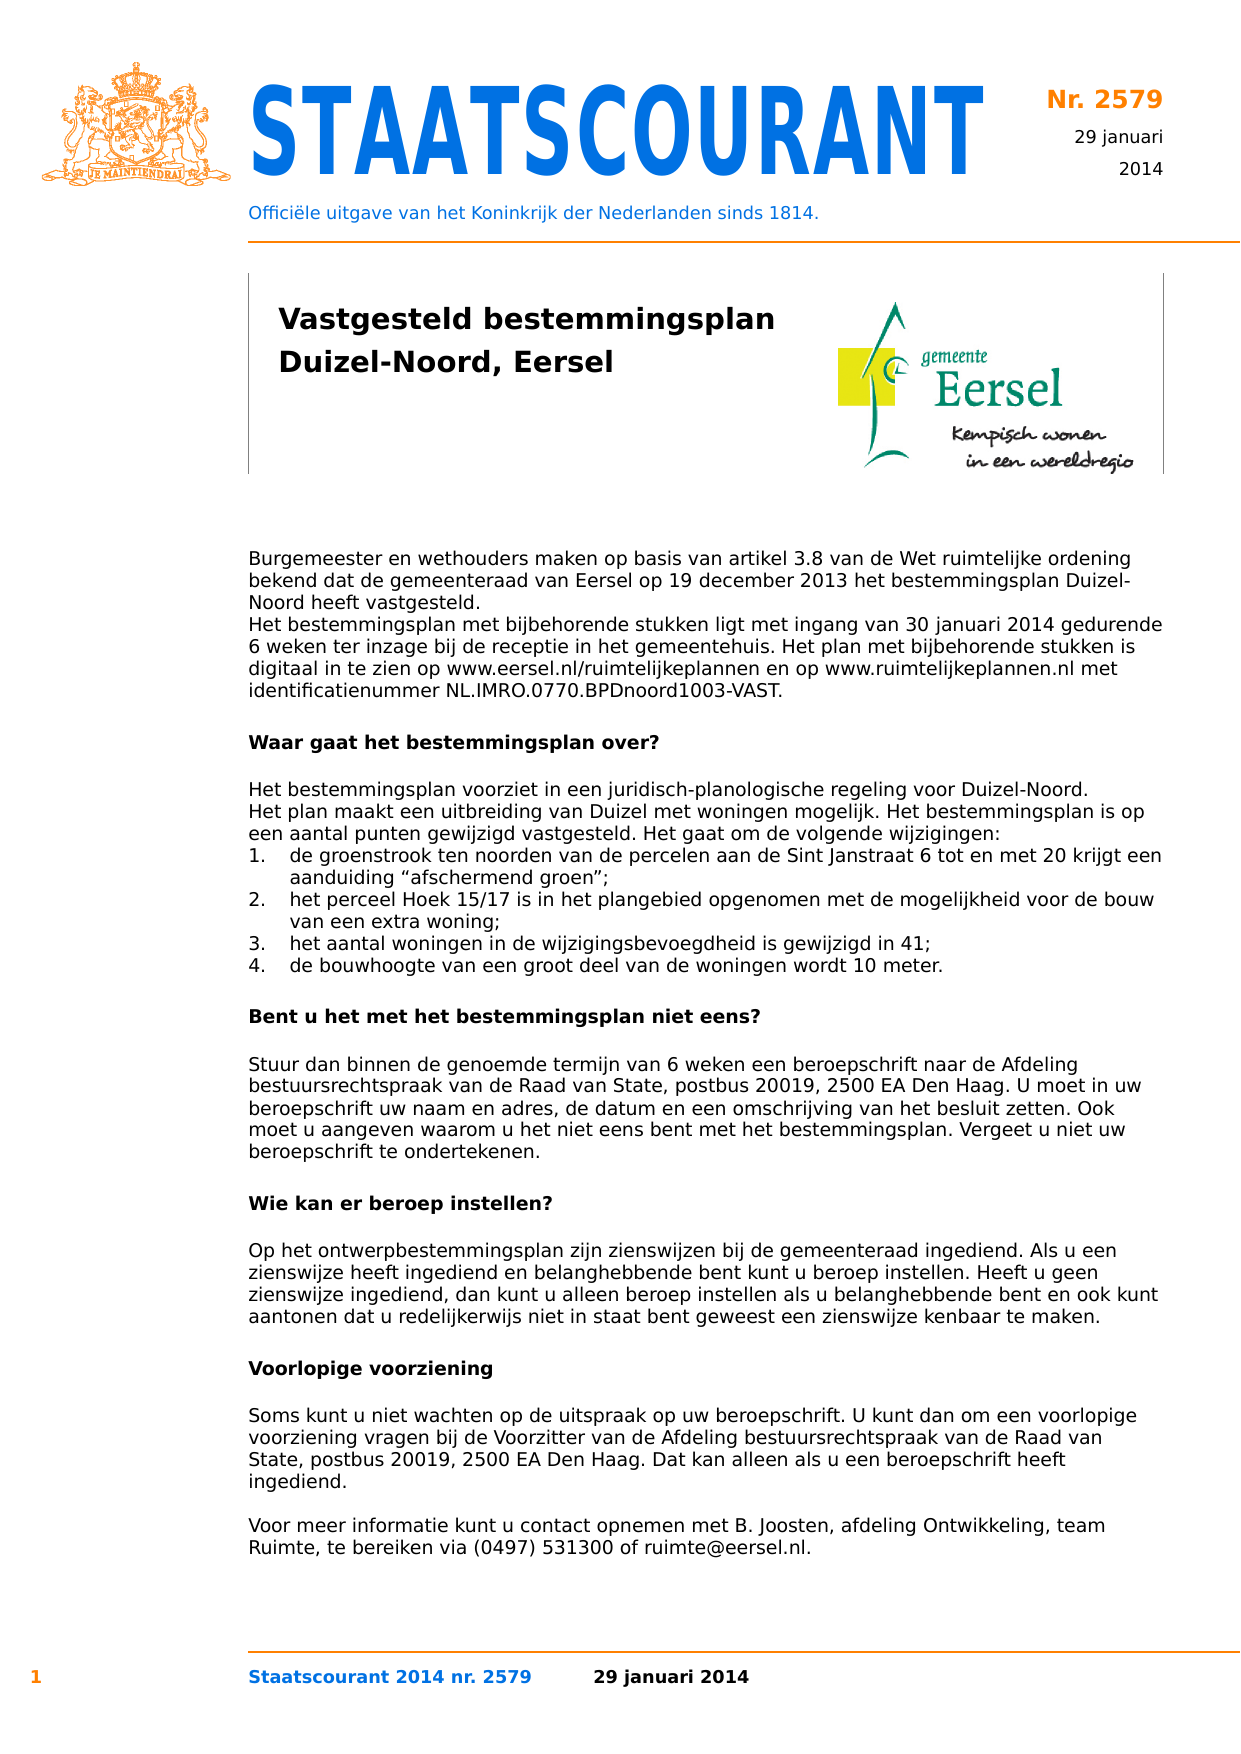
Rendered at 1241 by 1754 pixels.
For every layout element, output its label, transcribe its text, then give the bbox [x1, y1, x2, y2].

text Het bestemmingsplan met bijbehorende stukken ligt met ingang van 30 januari 2014 gedurende 6 weken ter inzage bij de receptie in het gemeentehuis. Het plan met bijbehorende stukken is digitaal in te zien op www.eersel.nl/ruimtelijkeplannen en op www.ruimtelijkeplannen.nl met identificatienummer NL.IMRO.0770.BPDnoord1003-VAST. [248, 614, 1163, 702]
text Op het ontwerpbestemmingsplan zijn zienswijzen bij de gemeenteraad ingediend. Als u een zienswijze heeft ingediend en belanghebbende bent kunt u beroep instellen. Heeft u geen zienswijze ingediend, dan kunt u alleen beroep instellen als u belanghebbende bent en ook kunt aantonen dat u redelijkerwijs niet in staat bent geweest een zienswijze kenbaar te maken. [248, 1240, 1163, 1328]
subtitle Wie kan er beroep instellen? [248, 1193, 1163, 1215]
text Het bestemmingsplan voorziet in een juridisch-planologische regeling voor Duizel-Noord. [248, 779, 1163, 801]
text Het plan maakt een uitbreiding van Duizel met woningen mogelijk. Het bestemmingsplan is op een aantal punten gewijzigd vastgesteld. Het gaat om de volgende wijzigingen: [248, 801, 1163, 844]
text 2. het perceel Hoek 15/17 is in het plangebied opgenomen met de mogelijkheid voor de bouw van een extra woning; [248, 888, 1163, 932]
text Stuur dan binnen de genoemde termijn van 6 weken een beroepschrift naar de Afdeling bestuursrechtspraak van de Raad van State, postbus 20019, 2500 EA Den Haag. U moet in uw beroepschrift uw naam en adres, de datum en een omschrijving van het besluit zetten. Ook moet u aangeven waarom u het niet eens bent met het bestemmingsplan. Vergeet u niet uw beroepschrift te ondertekenen. [248, 1053, 1163, 1163]
picture [838, 302, 1134, 474]
table_cell Officiële uitgave van het Koninkrijk der Nederlanden sinds 1814. [248, 203, 1240, 241]
table_cell 29 januari [998, 121, 1240, 153]
subtitle Waar gaat het bestemmingsplan over? [248, 732, 1163, 754]
text Voor meer informatie kunt u contact opnemen met B. Joosten, afdeling Ontwikkeling, team Ruimte, te bereiken via (0497) 531300 of ruimte@eersel.nl. [248, 1515, 1163, 1559]
text 1. de groenstrook ten noorden van de percelen aan de Sint Janstraat 6 tot en met 20 krijgt een aanduiding “afschermend groen”; [248, 844, 1163, 888]
table_header STAATSCOURANT [248, 62, 998, 203]
picture [41, 62, 231, 186]
subtitle Vastgesteld bestemmingsplan Duizel-Noord, Eersel [249, 273, 1163, 474]
text Burgemeester en wethouders maken op basis van artikel 3.8 van de Wet ruimtelijke ordening bekend dat de gemeenteraad van Eersel op 19 december 2013 het bestemmingsplan Duizel-Noord heeft vastgesteld. [248, 548, 1163, 614]
subtitle Voorlopige voorziening [248, 1358, 1163, 1380]
text 3. het aantal woningen in de wijzigingsbevoegdheid is gewijzigd in 41; [248, 932, 1163, 954]
text Soms kunt u niet wachten op de uitspraak op uw beroepschrift. U kunt dan om een voorlopige voorziening vragen bij de Voorzitter van de Afdeling bestuursrechtspraak van de Raad van State, postbus 20019, 2500 EA Den Haag. Dat kan alleen als u een beroepschrift heeft ingediend. [248, 1405, 1163, 1493]
table_cell 2014 [998, 153, 1240, 203]
subtitle Bent u het met het bestemmingsplan niet eens? [248, 1006, 1163, 1028]
table_header [25, 62, 248, 241]
table_header Nr. 2579 [998, 62, 1240, 121]
text 4. de bouwhoogte van een groot deel van de woningen wordt 10 meter. [248, 954, 1163, 976]
